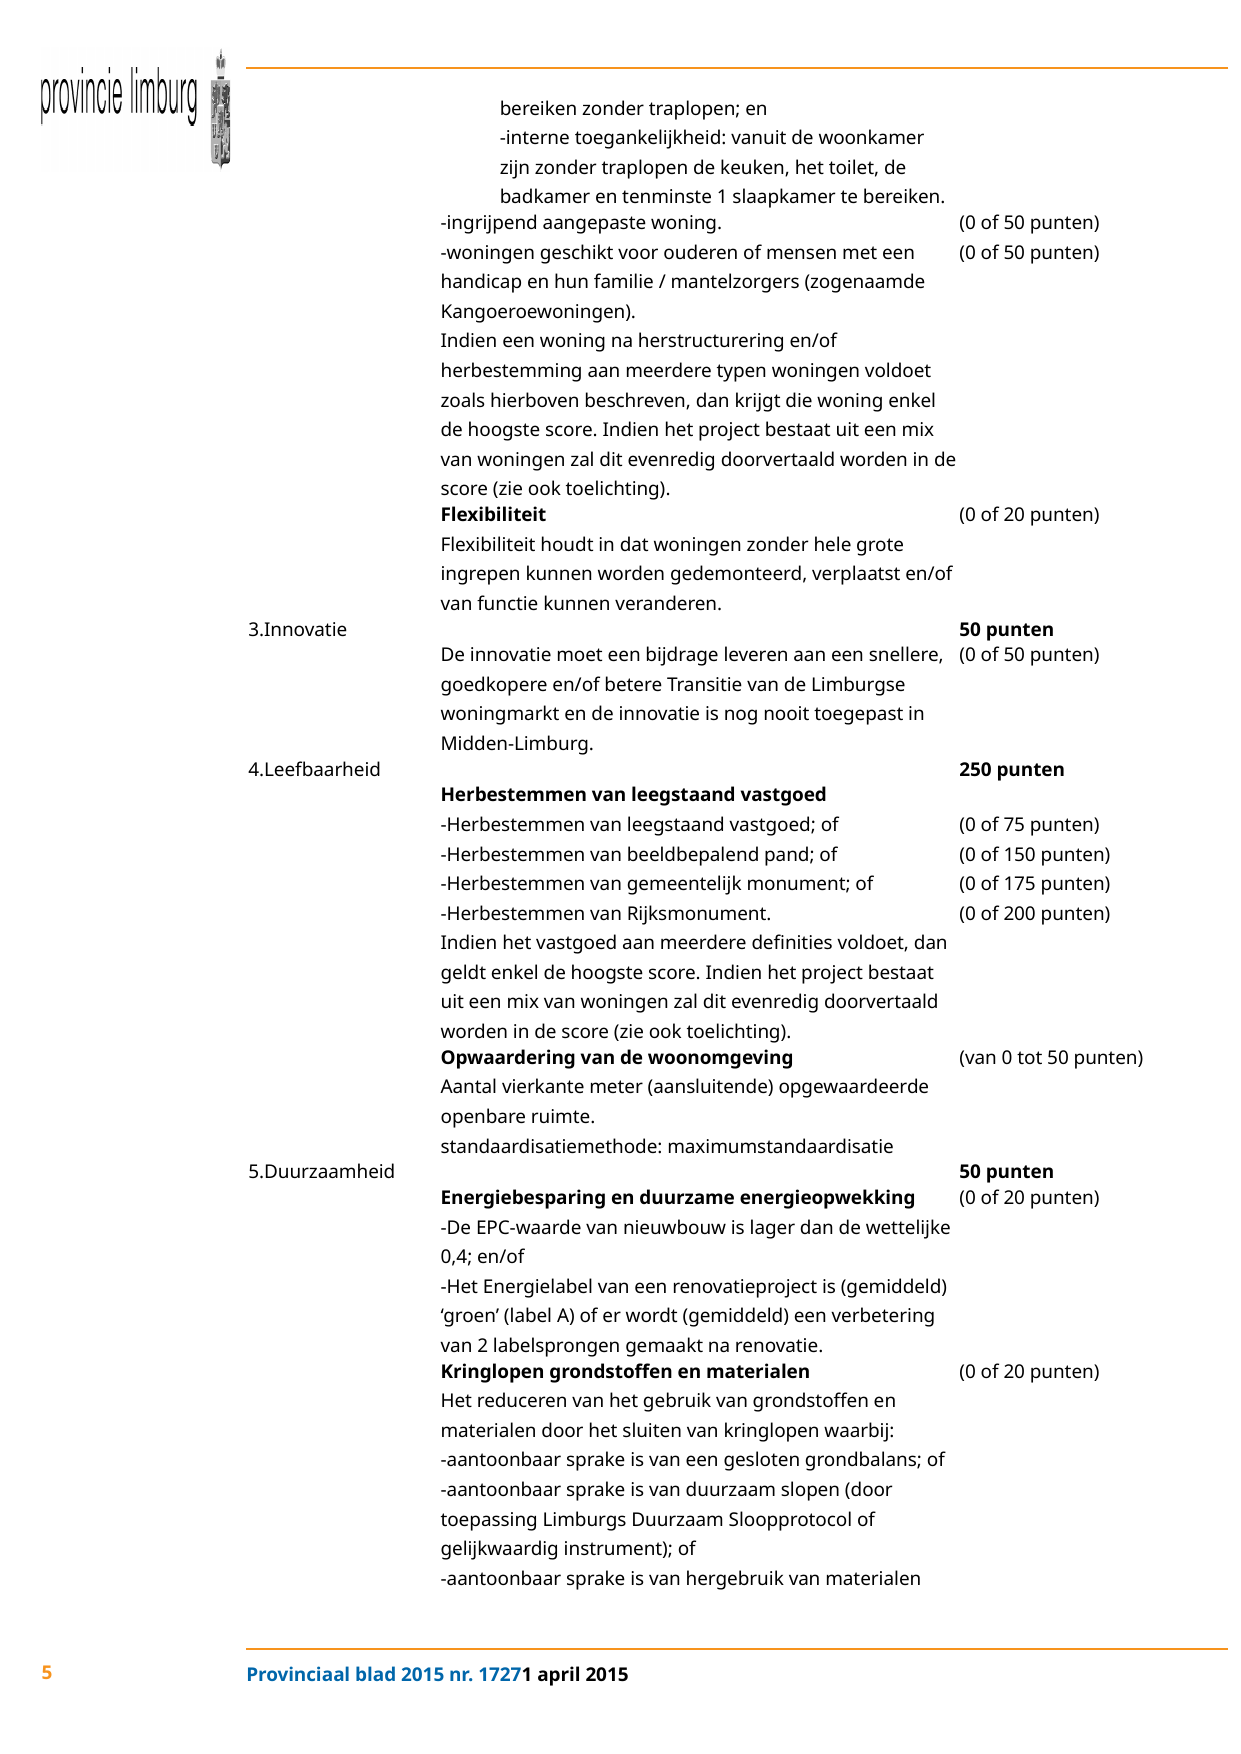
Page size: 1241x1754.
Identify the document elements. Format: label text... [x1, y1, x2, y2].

table_cell [440, 1159, 959, 1184]
table_cell 3.Innovatie [248, 616, 440, 641]
table_cell (0 of 20 punten) [959, 1358, 1152, 1591]
picture [41, 47, 231, 172]
table_cell [248, 1044, 440, 1158]
table_cell 50 punten [959, 616, 1152, 641]
table_cell Opwaardering van de woonomgeving Aantal vierkante meter (aansluitende) opgewaardeerde openbare ruimte. standaardisatiemethode: maximumstandaardisatie [440, 1044, 959, 1158]
table_cell [248, 782, 440, 1044]
table_cell (0 of 20 punten) [959, 501, 1152, 616]
table_cell [248, 1184, 440, 1358]
table_cell [440, 616, 959, 641]
table_cell [248, 95, 440, 209]
table_cell (van 0 tot 50 punten) [959, 1044, 1152, 1158]
table_cell (0 of 20 punten) [959, 1184, 1152, 1358]
table_cell (0 of 50 punten) [959, 641, 1152, 756]
table_cell [959, 95, 1152, 209]
table_cell -ingrijpend aangepaste woning. -woningen geschikt voor ouderen of mensen met een handicap en hun familie / mantelzorgers (zogenaamde Kangoeroewoningen). Indien een woning na herstructurering en/of herbestemming aan meerdere typen woningen voldoet zoals hierboven beschreven, dan krijgt die woning enkel de hoogste score. Indien het project bestaat uit een mix van woningen zal dit evenredig doorvertaald worden in de score (zie ook toelichting). [440, 209, 959, 501]
table_cell [248, 209, 440, 501]
table_cell [440, 756, 959, 782]
table_cell Energiebesparing en duurzame energieopwekking -De EPC-waarde van nieuwbouw is lager dan de wettelijke 0,4; en/of -Het Energielabel van een renovatieproject is (gemiddeld) ‘groen’ (label A) of er wordt (gemiddeld) een verbetering van 2 labelsprongen gemaakt na renovatie. [440, 1184, 959, 1358]
table_cell bereiken zonder traplopen; en -interne toegankelijkheid: vanuit de woonkamer zijn zonder traplopen de keuken, het toilet, de badkamer en tenminste 1 slaapkamer te bereiken. [440, 95, 959, 209]
table_cell [248, 1358, 440, 1591]
table_cell 50 punten [959, 1159, 1152, 1184]
table_cell (0 of 50 punten) (0 of 50 punten) [959, 209, 1152, 501]
table_cell 4.Leefbaarheid [248, 756, 440, 782]
table_cell De innovatie moet een bijdrage leveren aan een snellere, goedkopere en/of betere Transitie van de Limburgse woningmarkt en de innovatie is nog nooit toegepast in Midden-Limburg. [440, 641, 959, 756]
table_cell Kringlopen grondstoffen en materialen Het reduceren van het gebruik van grondstoffen en materialen door het sluiten van kringlopen waarbij: -aantoonbaar sprake is van een gesloten grondbalans; of -aantoonbaar sprake is van duurzaam slopen (door toepassing Limburgs Duurzaam Sloopprotocol of gelijkwaardig instrument); of -aantoonbaar sprake is van hergebruik van materialen [440, 1358, 959, 1591]
table_cell [248, 501, 440, 616]
table_cell [248, 641, 440, 756]
table_cell Flexibiliteit Flexibiliteit houdt in dat woningen zonder hele grote ingrepen kunnen worden gedemonteerd, verplaatst en/of van functie kunnen veranderen. [440, 501, 959, 616]
table_cell Herbestemmen van leegstaand vastgoed -Herbestemmen van leegstaand vastgoed; of -Herbestemmen van beeldbepalend pand; of -Herbestemmen van gemeentelijk monument; of -Herbestemmen van Rijksmonument. Indien het vastgoed aan meerdere definities voldoet, dan geldt enkel de hoogste score. Indien het project bestaat uit een mix van woningen zal dit evenredig doorvertaald worden in de score (zie ook toelichting). [440, 782, 959, 1044]
table_cell 5.Duurzaamheid [248, 1159, 440, 1184]
table_cell 250 punten [959, 756, 1152, 782]
table_cell (0 of 75 punten) (0 of 150 punten) (0 of 175 punten) (0 of 200 punten) [959, 782, 1152, 1044]
